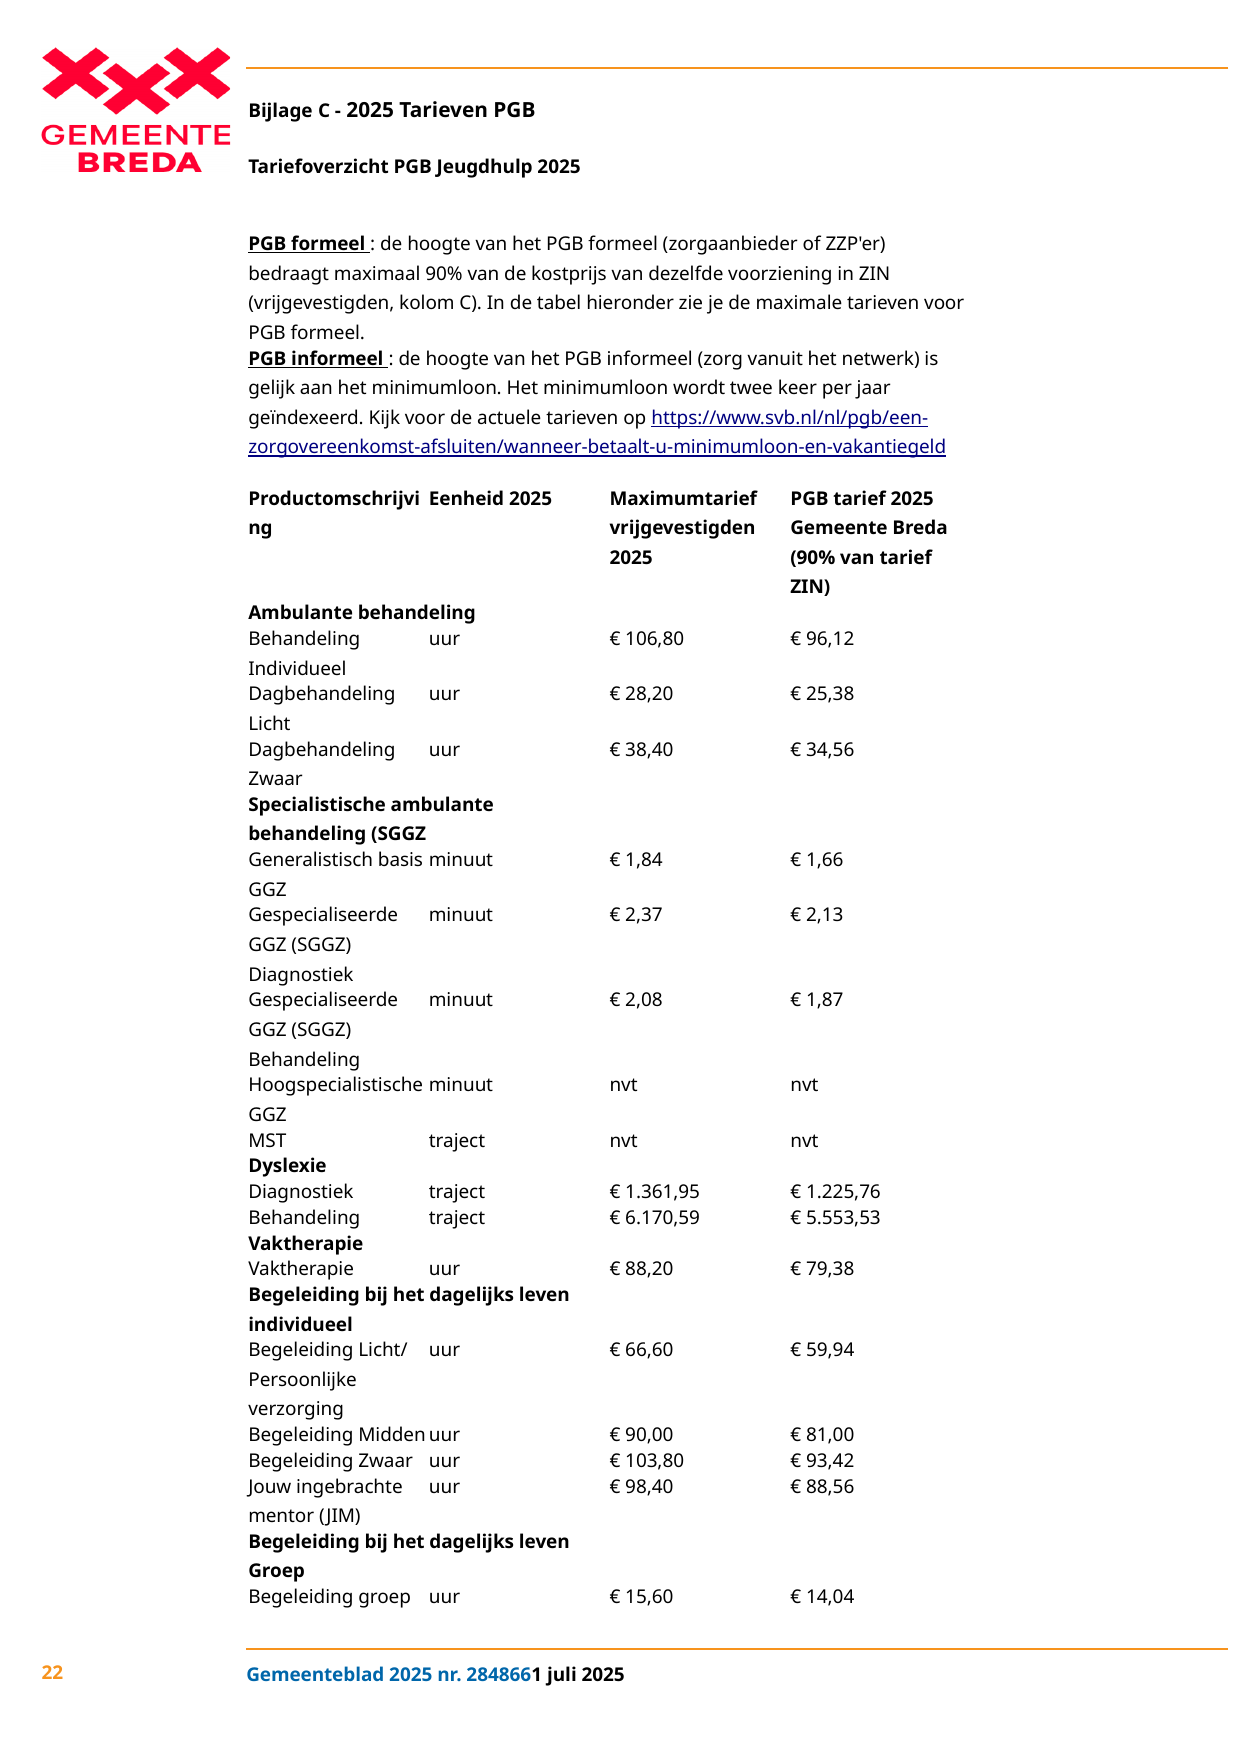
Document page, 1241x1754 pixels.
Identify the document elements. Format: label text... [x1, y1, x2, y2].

table_cell uur [429, 1336, 609, 1421]
table_cell € 2,37 [609, 902, 790, 987]
table_cell traject [429, 1127, 609, 1152]
table_cell Eenheid 2025 [429, 485, 609, 599]
table_cell Maximumtarief vrijgevestigden 2025 [609, 485, 790, 599]
table_cell Dagbehandeling Zwaar [248, 736, 429, 791]
table_cell PGB formeel : de hoogte van het PGB formeel (zorgaanbieder of ZZP'er) bedraagt maximaal 90% van de kostprijs van dezelfde voorziening in ZIN (vrijgevestigden, kolom C). In de tabel hieronder zie je de maximale tarieven voor PGB formeel. [248, 230, 971, 345]
table_cell uur [429, 1421, 609, 1447]
table_cell € 81,00 [790, 1421, 971, 1447]
table_cell € 15,60 [609, 1584, 790, 1609]
table_cell traject [429, 1204, 609, 1230]
table_cell Dagbehandeling Licht [248, 680, 429, 736]
table_cell Gespecialiseerde GGZ (SGGZ) Diagnostiek [248, 902, 429, 987]
table_cell € 2,08 [609, 987, 790, 1071]
table_cell € 1,66 [790, 846, 971, 902]
table_cell Behandeling [248, 1204, 429, 1230]
table_cell [971, 179, 1152, 204]
table_cell € 1,84 [609, 846, 790, 902]
table_cell PGB informeel : de hoogte van het PGB informeel (zorg vanuit het netwerk) is gelijk aan het minimumloon. Het minimumloon wordt twee keer per jaar geïndexeerd. Kijk voor de actuele tarieven op https://www.svb.nl/nl/pgb/een-zorgovereenkomst-afsluiten/wanneer-betaalt-u-minimumloon-en-vakantiegeld [248, 345, 971, 459]
table_cell Begeleiding bij het dagelijks leven Groep [248, 1528, 609, 1583]
table_cell € 106,80 [609, 625, 790, 680]
table_cell € 5.553,53 [790, 1204, 971, 1230]
table_cell € 2,13 [790, 902, 971, 987]
table_cell Gespecialiseerde GGZ (SGGZ) Behandeling [248, 987, 429, 1071]
table_cell € 25,38 [790, 680, 971, 736]
table_cell Specialistische ambulante behandeling (SGGZ [248, 791, 609, 846]
table_cell Begeleiding Zwaar [248, 1447, 429, 1473]
table_cell € 1.361,95 [609, 1178, 790, 1204]
table_cell € 1.225,76 [790, 1178, 971, 1204]
table_cell [609, 599, 971, 625]
table_cell [609, 1281, 790, 1336]
table_cell uur [429, 1447, 609, 1473]
table_cell € 93,42 [790, 1447, 971, 1473]
table_cell MST [248, 1127, 429, 1152]
table_cell nvt [609, 1071, 790, 1127]
table_cell PGB tarief 2025 Gemeente Breda (90% van tarief ZIN) [790, 485, 971, 599]
table_header Tariefoverzicht PGB Jeugdhulp 2025 [248, 153, 971, 230]
table_cell Dyslexie [248, 1153, 971, 1178]
table_cell [609, 1230, 790, 1255]
table_cell traject [429, 1178, 609, 1204]
table_cell € 1,87 [790, 987, 971, 1071]
table_cell Diagnostiek [248, 1178, 429, 1204]
table_cell € 96,12 [790, 625, 971, 680]
table_cell Vaktherapie [248, 1255, 429, 1281]
table_cell € 28,20 [609, 680, 790, 736]
table_cell [790, 1281, 971, 1336]
table_cell uur [429, 680, 609, 736]
table_cell Ambulante behandeling [248, 599, 609, 625]
table_cell Hoogspecialistische GGZ [248, 1071, 429, 1127]
picture [41, 47, 231, 172]
table_cell [609, 459, 790, 485]
table_cell uur [429, 1255, 609, 1281]
table_cell uur [429, 736, 609, 791]
table_cell € 90,00 [609, 1421, 790, 1447]
table_cell [790, 791, 971, 846]
table_cell Begeleiding bij het dagelijks leven individueel [248, 1281, 609, 1336]
table_cell minuut [429, 902, 609, 987]
table_cell € 14,04 [790, 1584, 971, 1609]
table_cell [248, 459, 429, 485]
table_cell Begeleiding Licht/ Persoonlijke verzorging [248, 1336, 429, 1421]
table_cell Productomschrijving [248, 485, 429, 599]
table_cell € 59,94 [790, 1336, 971, 1421]
table_cell € 79,38 [790, 1255, 971, 1281]
table_cell [971, 205, 1152, 230]
table_cell € 88,20 [609, 1255, 790, 1281]
text Bijlage C - 2025 Tarieven PGB [248, 95, 1152, 123]
table_cell Generalistisch basis GGZ [248, 846, 429, 902]
table_cell € 34,56 [790, 736, 971, 791]
table_cell [790, 1528, 971, 1583]
table_cell [790, 1230, 971, 1255]
table_cell € 66,60 [609, 1336, 790, 1421]
table_cell minuut [429, 846, 609, 902]
table_cell € 38,40 [609, 736, 790, 791]
table_cell uur [429, 1584, 609, 1609]
table_cell [790, 459, 971, 485]
table_cell uur [429, 625, 609, 680]
table_cell € 103,80 [609, 1447, 790, 1473]
table_cell [609, 791, 790, 846]
table_cell [609, 1528, 790, 1583]
table_cell nvt [609, 1127, 790, 1152]
table_cell nvt [790, 1127, 971, 1152]
table_cell minuut [429, 1071, 609, 1127]
table_cell Begeleiding groep [248, 1584, 429, 1609]
table_cell Vaktherapie [248, 1230, 609, 1255]
table_cell Jouw ingebrachte mentor (JIM) [248, 1473, 429, 1528]
table_cell uur [429, 1473, 609, 1528]
table_cell Behandeling Individueel [248, 625, 429, 680]
table_cell minuut [429, 987, 609, 1071]
table_cell Begeleiding Midden [248, 1421, 429, 1447]
table_cell nvt [790, 1071, 971, 1127]
table_cell [429, 459, 609, 485]
table_cell € 98,40 [609, 1473, 790, 1528]
table_cell € 6.170,59 [609, 1204, 790, 1230]
table_cell € 88,56 [790, 1473, 971, 1528]
